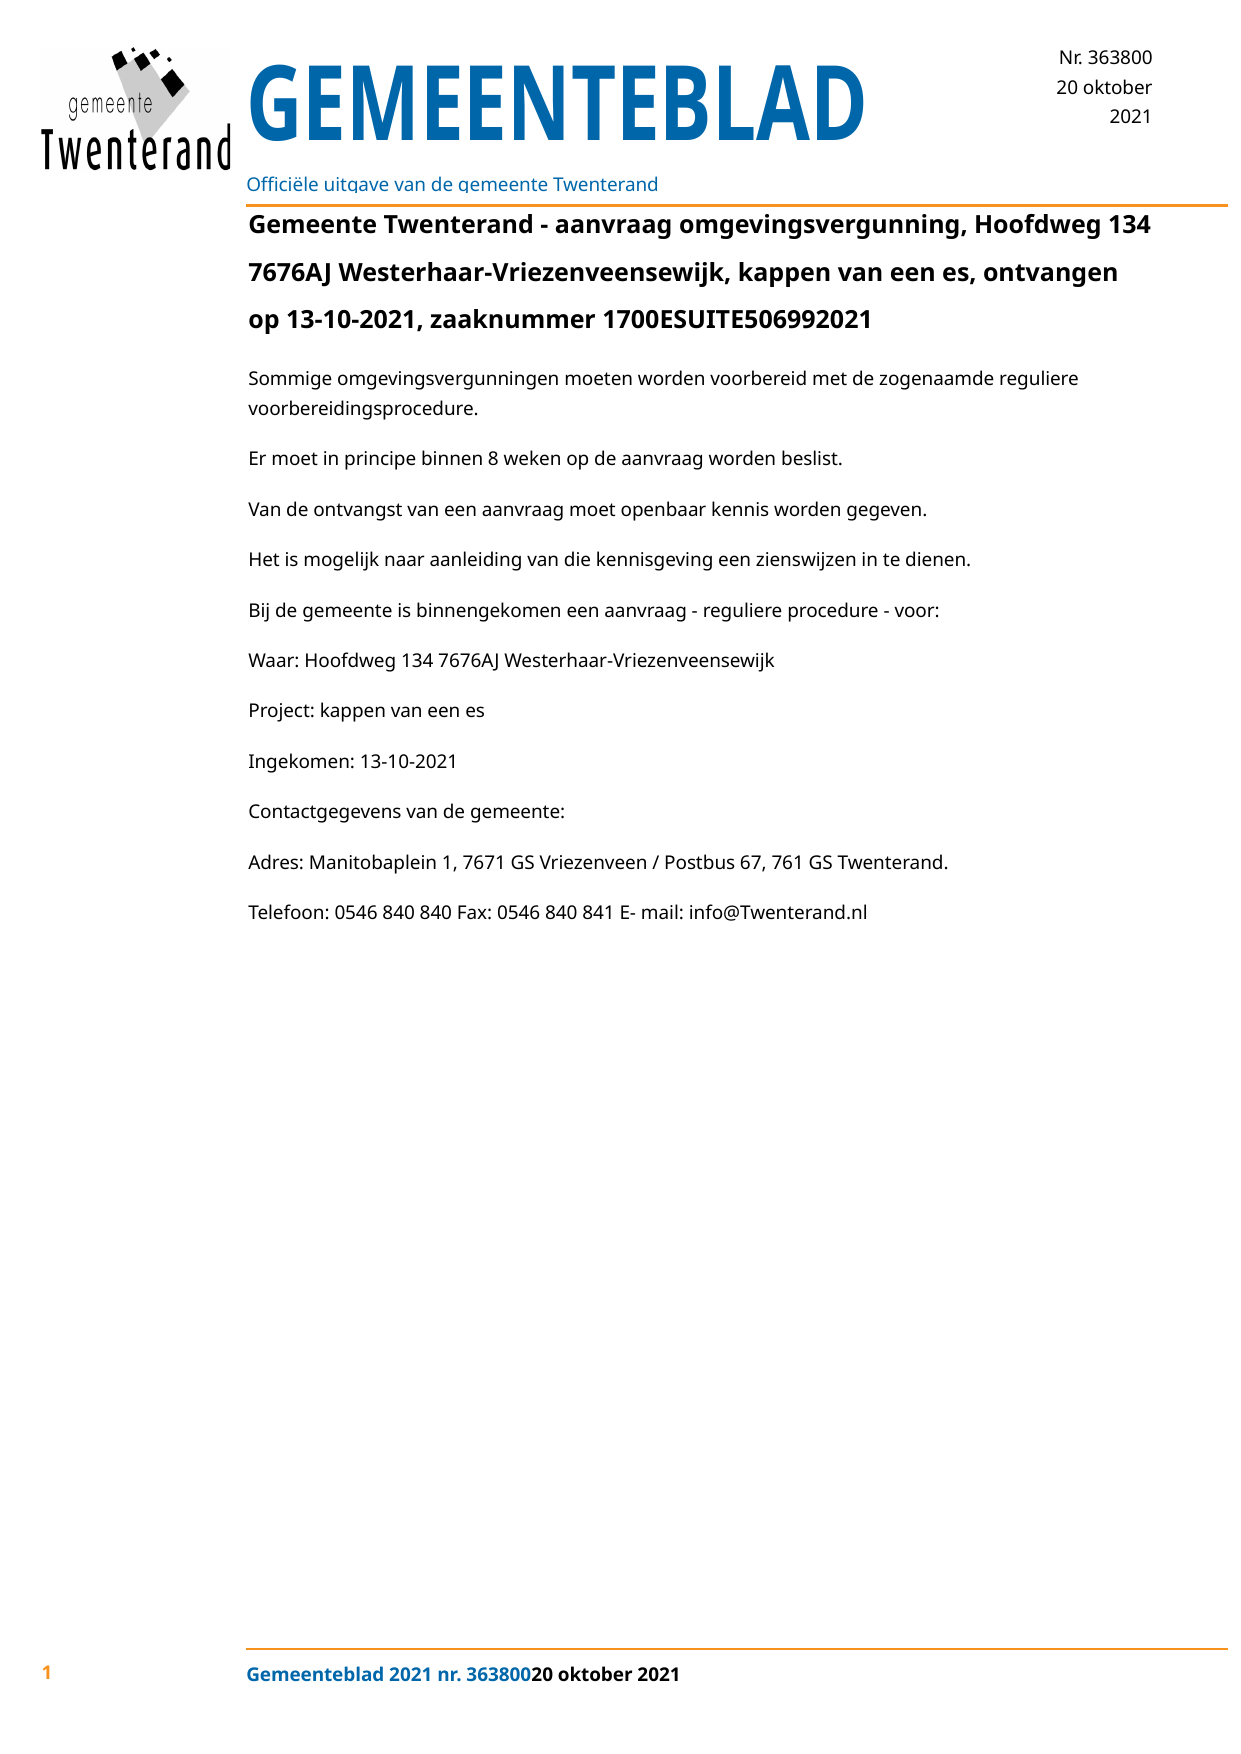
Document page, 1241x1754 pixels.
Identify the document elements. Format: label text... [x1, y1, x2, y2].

text Bij de gemeente is binnengekomen een aanvraag - reguliere procedure - voor: [248, 597, 1152, 622]
text Het is mogelijk naar aanleiding van die kennisgeving een zienswijzen in te dienen. [248, 546, 1152, 572]
text Gemeente Twenterand - aanvraag omgevingsvergunning, Hoofdweg 134 7676AJ Westerhaar-Vriezenveensewijk, kappen van een es, ontvangen op 13-10-2021, zaaknummer 1700ESUITE506992021 [248, 207, 1152, 336]
picture [41, 47, 231, 172]
text Adres: Manitobaplein 1, 7671 GS Vriezenveen / Postbus 67, 761 GS Twenterand. [248, 849, 1152, 874]
text Waar: Hoofdweg 134 7676AJ Westerhaar-Vriezenveensewijk [248, 647, 1152, 673]
text Telefoon: 0546 840 840 Fax: 0546 840 841 E- mail: info@Twenterand.nl [248, 899, 1152, 925]
text Er moet in principe binnen 8 weken op de aanvraag worden beslist. [248, 446, 1152, 471]
text Van de ontvangst van een aanvraag moet openbaar kennis worden gegeven. [248, 496, 1152, 522]
text Project: kappen van een es [248, 698, 1152, 723]
text Ingekomen: 13-10-2021 [248, 748, 1152, 774]
text Sommige omgevingsvergunningen moeten worden voorbereid met de zogenaamde reguliere voorbereidingsprocedure. [248, 366, 1152, 421]
text Contactgegevens van de gemeente: [248, 798, 1152, 824]
